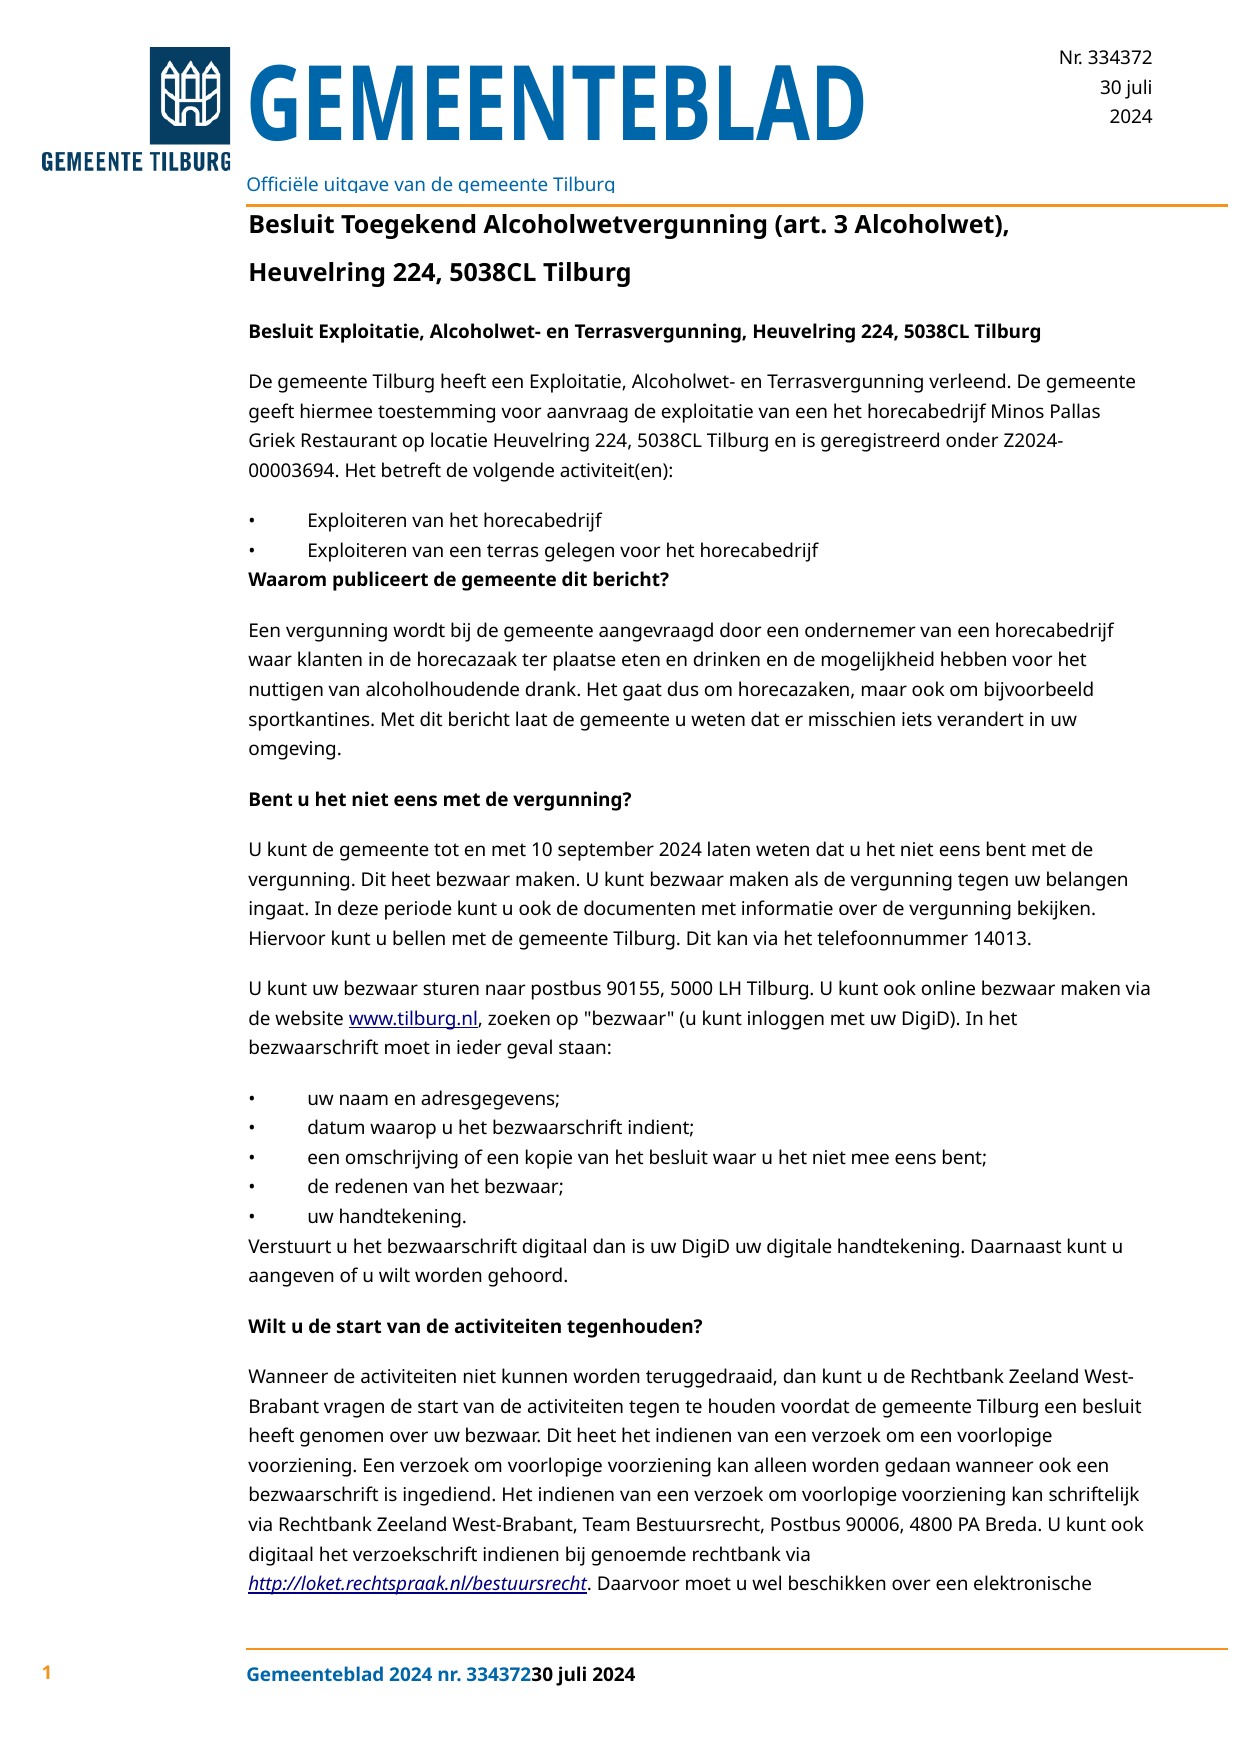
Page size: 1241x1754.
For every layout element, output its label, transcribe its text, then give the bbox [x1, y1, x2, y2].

list datum waarop u het bezwaarschrift indient; [248, 1114, 1152, 1140]
list een omschrijving of een kopie van het besluit waar u het niet mee eens bent; [248, 1144, 1152, 1170]
text Besluit Toegekend Alcoholwetvergunning (art. 3 Alcoholwet), Heuvelring 224, 5038CL Tilburg [248, 207, 1152, 288]
text De gemeente Tilburg heeft een Exploitatie, Alcoholwet- en Terrasvergunning verleend. De gemeente geeft hiermee toestemming voor aanvraag de exploitatie van een het horecabedrijf Minos Pallas Griek Restaurant op locatie Heuvelring 224, 5038CL Tilburg en is geregistreerd onder Z2024-00003694. Het betreft de volgende activiteit(en): [248, 368, 1152, 483]
list de redenen van het bezwaar; [248, 1174, 1152, 1199]
text U kunt de gemeente tot en met 10 september 2024 laten weten dat u het niet eens bent met de vergunning. Dit heet bezwaar maken. U kunt bezwaar maken als de vergunning tegen uw belangen ingaat. In deze periode kunt u ook de documenten met informatie over de vergunning bekijken. Hiervoor kunt u bellen met de gemeente Tilburg. Dit kan via het telefoonnummer 14013. [248, 836, 1152, 951]
text Een vergunning wordt bij de gemeente aangevraagd door een ondernemer van een horecabedrijf waar klanten in de horecazaak ter plaatse eten en drinken en de mogelijkheid hebben voor het nuttigen van alcoholhoudende drank. Het gaat dus om horecazaken, maar ook om bijvoorbeeld sportkantines. Met dit bericht laat de gemeente u weten dat er misschien iets verandert in uw omgeving. [248, 617, 1152, 761]
text Besluit Exploitatie, Alcoholwet- en Terrasvergunning, Heuvelring 224, 5038CL Tilburg [248, 318, 1152, 344]
text Bent u het niet eens met de vergunning? [248, 786, 1152, 812]
text Verstuurt u het bezwaarschrift digitaal dan is uw DigiD uw digitale handtekening. Daarnaast kunt u aangeven of u wilt worden gehoord. [248, 1233, 1152, 1288]
list Exploiteren van het horecabedrijf [248, 507, 1152, 533]
text Wanneer de activiteiten niet kunnen worden teruggedraaid, dan kunt u de Rechtbank Zeeland West-Brabant vragen de start van de activiteiten tegen te houden voordat de gemeente Tilburg een besluit heeft genomen over uw bezwaar. Dit heet het indienen van een verzoek om een voorlopige voorziening. Een verzoek om voorlopige voorziening kan alleen worden gedaan wanneer ook een bezwaarschrift is ingediend. Het indienen van een verzoek om voorlopige voorziening kan schriftelijk via Rechtbank Zeeland West-Brabant, Team Bestuursrecht, Postbus 90006, 4800 PA Breda. U kunt ook digitaal het verzoekschrift indienen bij genoemde rechtbank via http://loket.rechtspraak.nl/bestuursrecht. Daarvoor moet u wel beschikken over een elektronische [248, 1363, 1152, 1596]
list Exploiteren van een terras gelegen voor het horecabedrijf [248, 537, 1152, 563]
text Waarom publiceert de gemeente dit bericht? [248, 567, 1152, 592]
list uw naam en adresgegevens; [248, 1085, 1152, 1111]
text U kunt uw bezwaar sturen naar postbus 90155, 5000 LH Tilburg. U kunt ook online bezwaar maken via de website www.tilburg.nl, zoeken op "bezwaar" (u kunt inloggen met uw DigiD). In het bezwaarschrift moet in ieder geval staan: [248, 975, 1152, 1060]
picture [41, 47, 231, 172]
text Wilt u de start van de activiteiten tegenhouden? [248, 1313, 1152, 1339]
list uw handtekening. [248, 1203, 1152, 1229]
